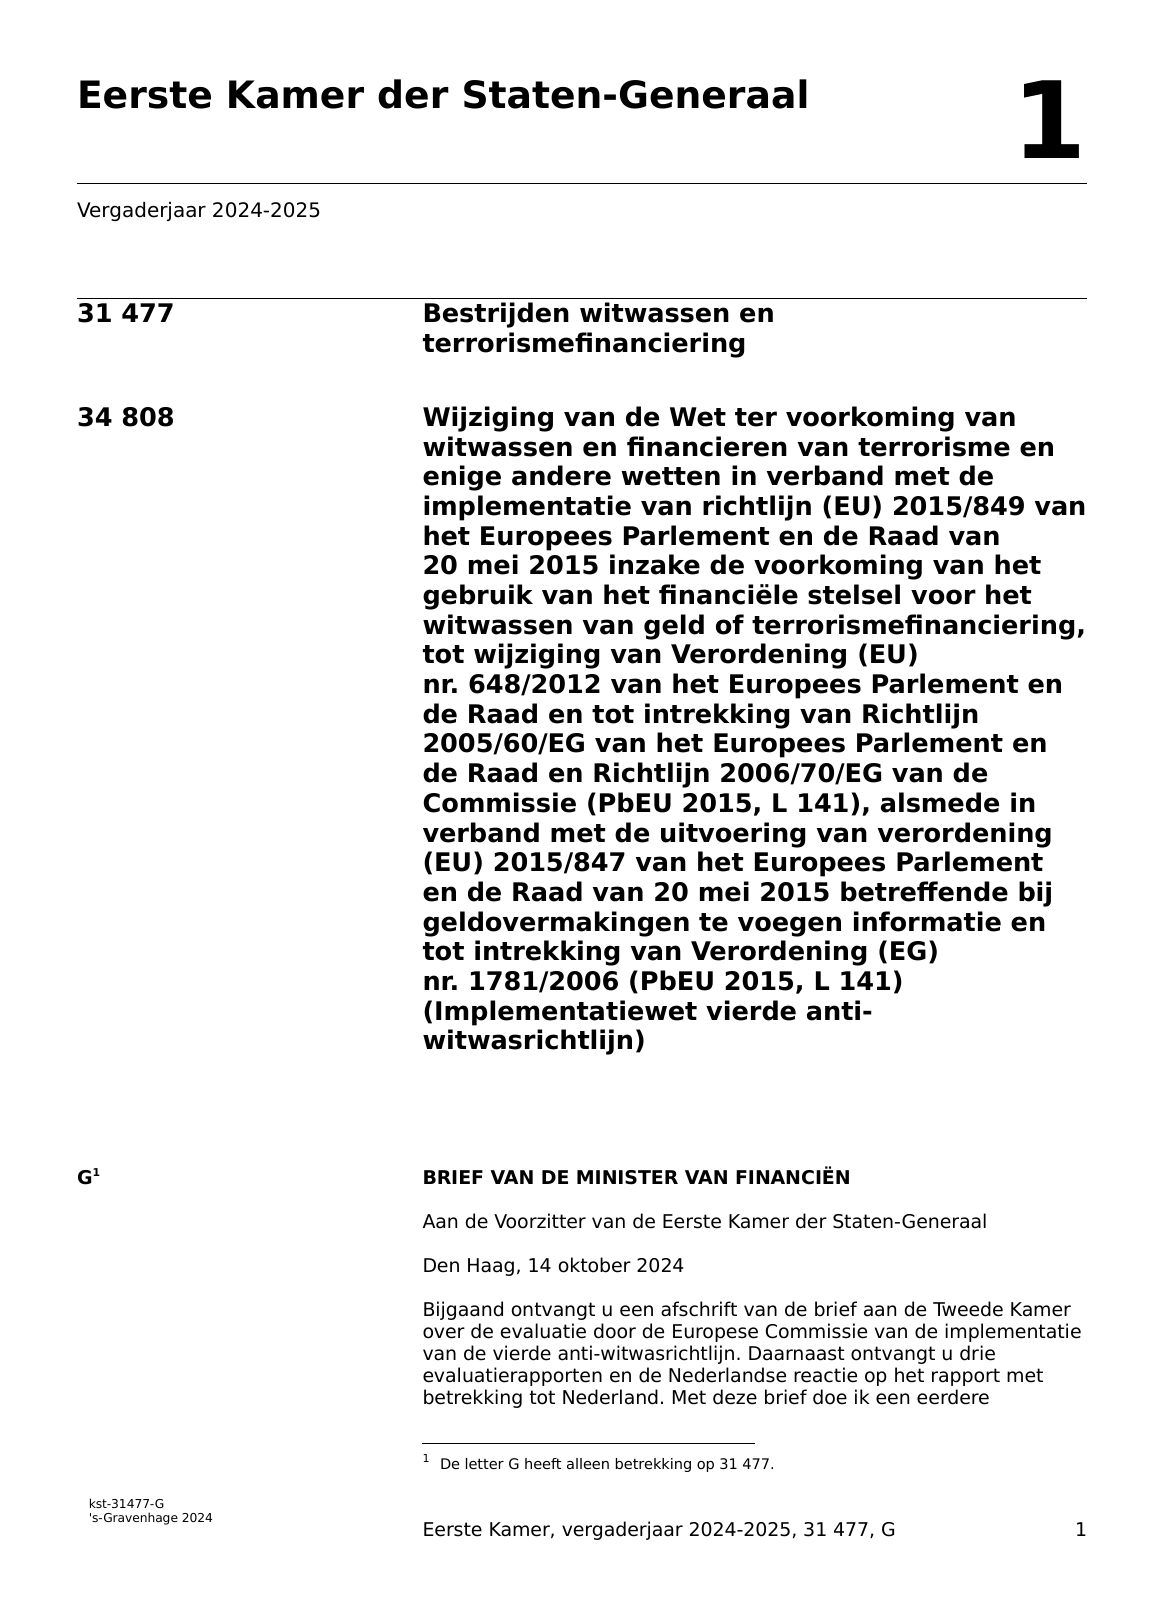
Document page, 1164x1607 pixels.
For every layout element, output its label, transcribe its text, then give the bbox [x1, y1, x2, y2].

subtitle 34 808 Wijziging van de Wet ter voorkoming van witwassen en financieren van terrorisme en enige andere wetten in verband met de implementatie van richtlijn (EU) 2015/849 van het Europees Parlement en de Raad van 20 mei 2015 inzake de voorkoming van het gebruik van het financiële stelsel voor het witwassen van geld of terrorismefinanciering, tot wijziging van Verordening (EU) nr. 648/2012 van het Europees Parlement en de Raad en tot intrekking van Richtlijn 2005/60/EG van het Europees Parlement en de Raad en Richtlijn 2006/70/EG van de Commissie (PbEU 2015, L 141), alsmede in verband met de uitvoering van verordening (EU) 2015/847 van het Europees Parlement en de Raad van 20 mei 2015 betreffende bij geldovermakingen te voegen informatie en tot intrekking van Verordening (EG) nr. 1781/2006 (PbEU 2015, L 141) (Implementatiewet vierde anti-witwasrichtlijn) [77, 403, 1087, 1056]
table_header Eerste Kamer der Staten-Generaal [77, 59, 886, 183]
text 's-Gravenhage 2024 [88, 1511, 323, 1525]
text Den Haag, 14 oktober 2024 [422, 1255, 1087, 1277]
table_cell Vergaderjaar 2024-2025 [77, 184, 1087, 298]
text Aan de Voorzitter van de Eerste Kamer der Staten-Generaal [422, 1211, 1087, 1233]
text Bijgaand ontvangt u een afschrift van de brief aan de Tweede Kamer over de evaluatie door de Europese Commissie van de implementatie van de vierde anti-witwasrichtlijn. Daarnaast ontvangt u drie evaluatierapporten en de Nederlandse reactie op het rapport met betrekking tot Nederland. Met deze brief doe ik een eerdere [422, 1299, 1087, 1409]
text kst-31477-G [88, 1497, 323, 1511]
subtitle G BRIEF VAN DE MINISTER VAN FINANCIËN [77, 1167, 1087, 1189]
table_header 1 [886, 59, 1087, 183]
text De letter G heeft alleen betrekking op 31 477. [422, 1452, 1087, 1474]
subtitle 31 477 Bestrijden witwassen en terrorismefinanciering [77, 299, 1087, 358]
